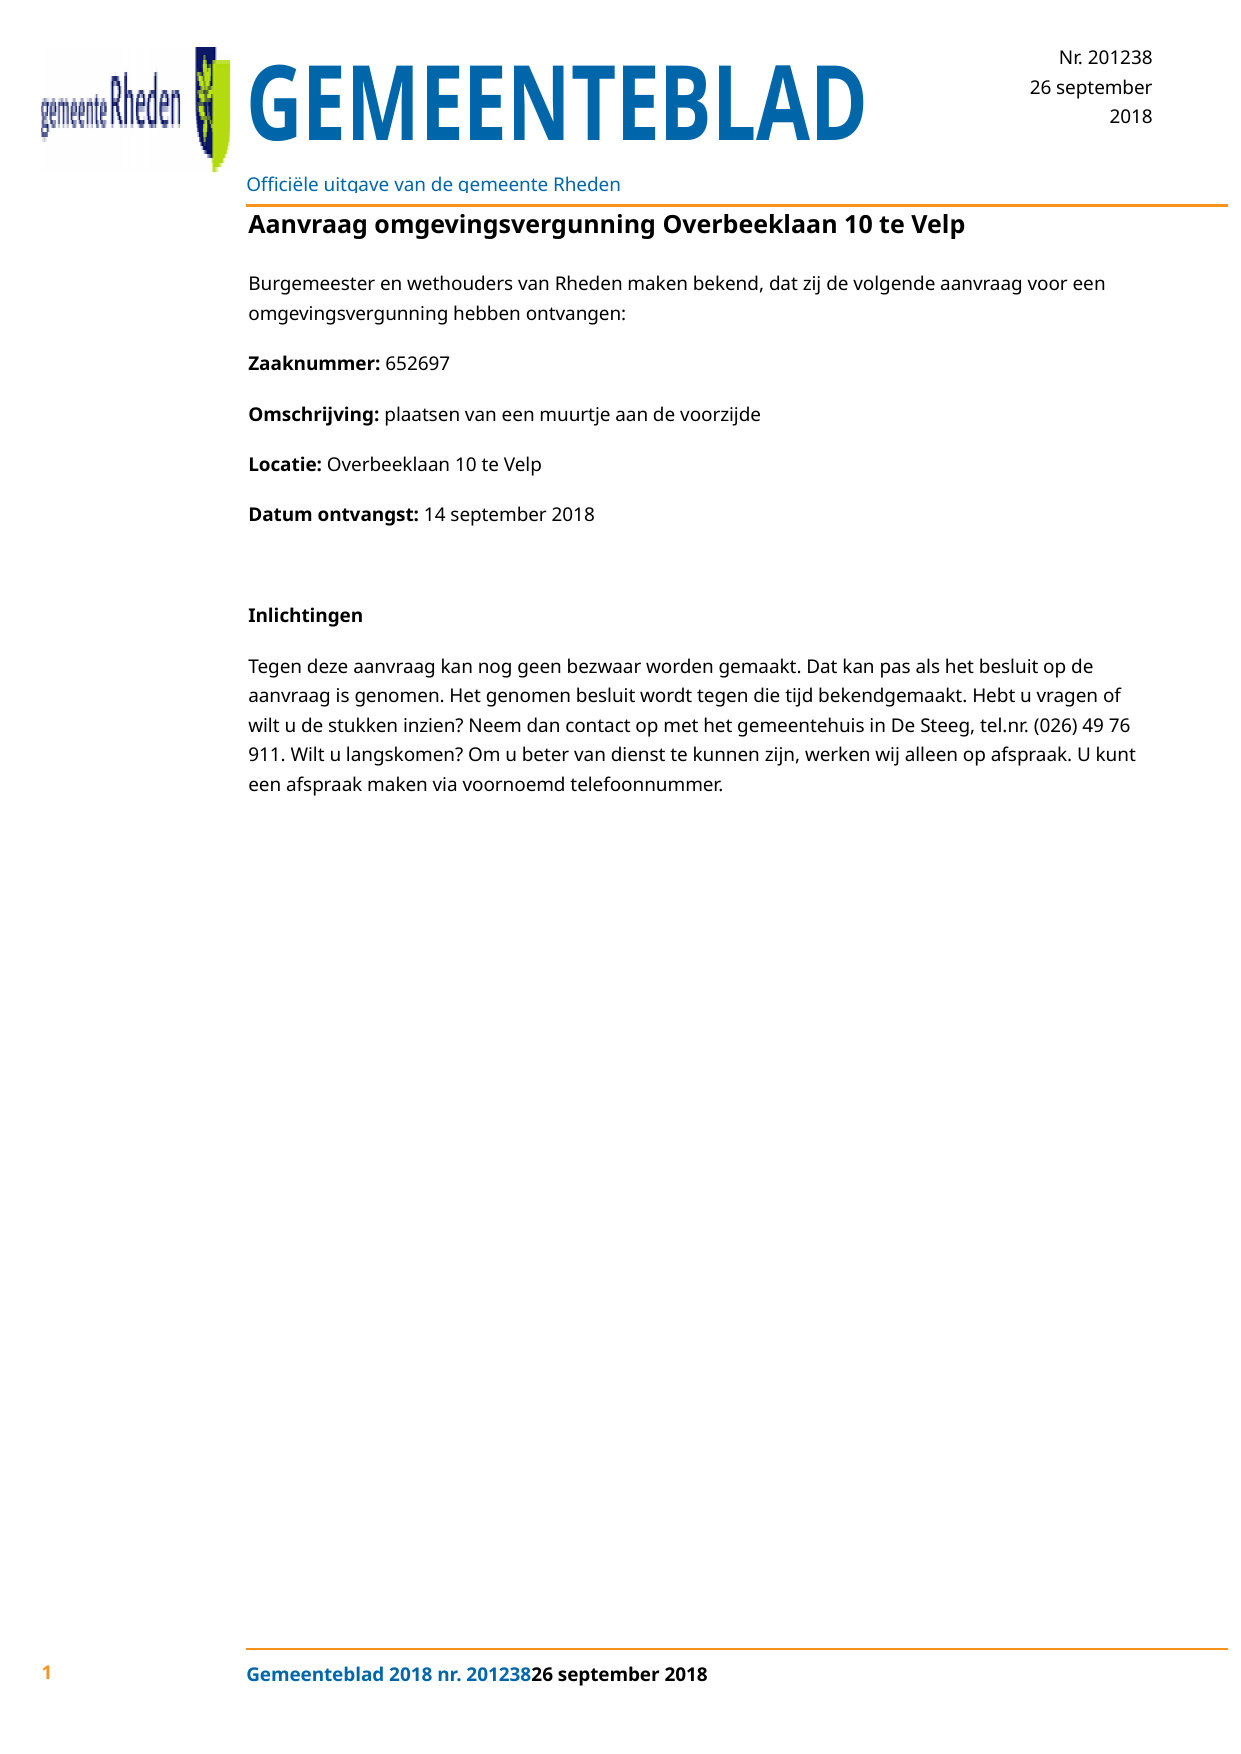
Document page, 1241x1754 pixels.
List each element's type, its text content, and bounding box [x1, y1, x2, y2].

text Tegen deze aanvraag kan nog geen bezwaar worden gemaakt. Dat kan pas als het besluit op de aanvraag is genomen. Het genomen besluit wordt tegen die tijd bekendgemaakt. Hebt u vragen of wilt u de stukken inzien? Neem dan contact op met het gemeentehuis in De Steeg, tel.nr. (026) 49 76 911. Wilt u langskomen? Om u beter van dienst te kunnen zijn, werken wij alleen op afspraak. U kunt een afspraak maken via voornoemd telefoonnummer. [248, 653, 1152, 797]
text Aanvraag omgevingsvergunning Overbeeklaan 10 te Velp [248, 207, 1152, 241]
text Datum ontvangst: 14 september 2018 [248, 502, 1152, 527]
text Burgemeester en wethouders van Rheden maken bekend, dat zij de volgende aanvraag voor een omgevingsvergunning hebben ontvangen: [248, 270, 1152, 326]
text Omschrijving: plaatsen van een muurtje aan de voorzijde [248, 401, 1152, 426]
text Locatie: Overbeeklaan 10 te Velp [248, 451, 1152, 477]
text Zaaknummer: 652697 [248, 350, 1152, 376]
picture [41, 47, 231, 172]
text Inlichtingen [248, 602, 1152, 628]
